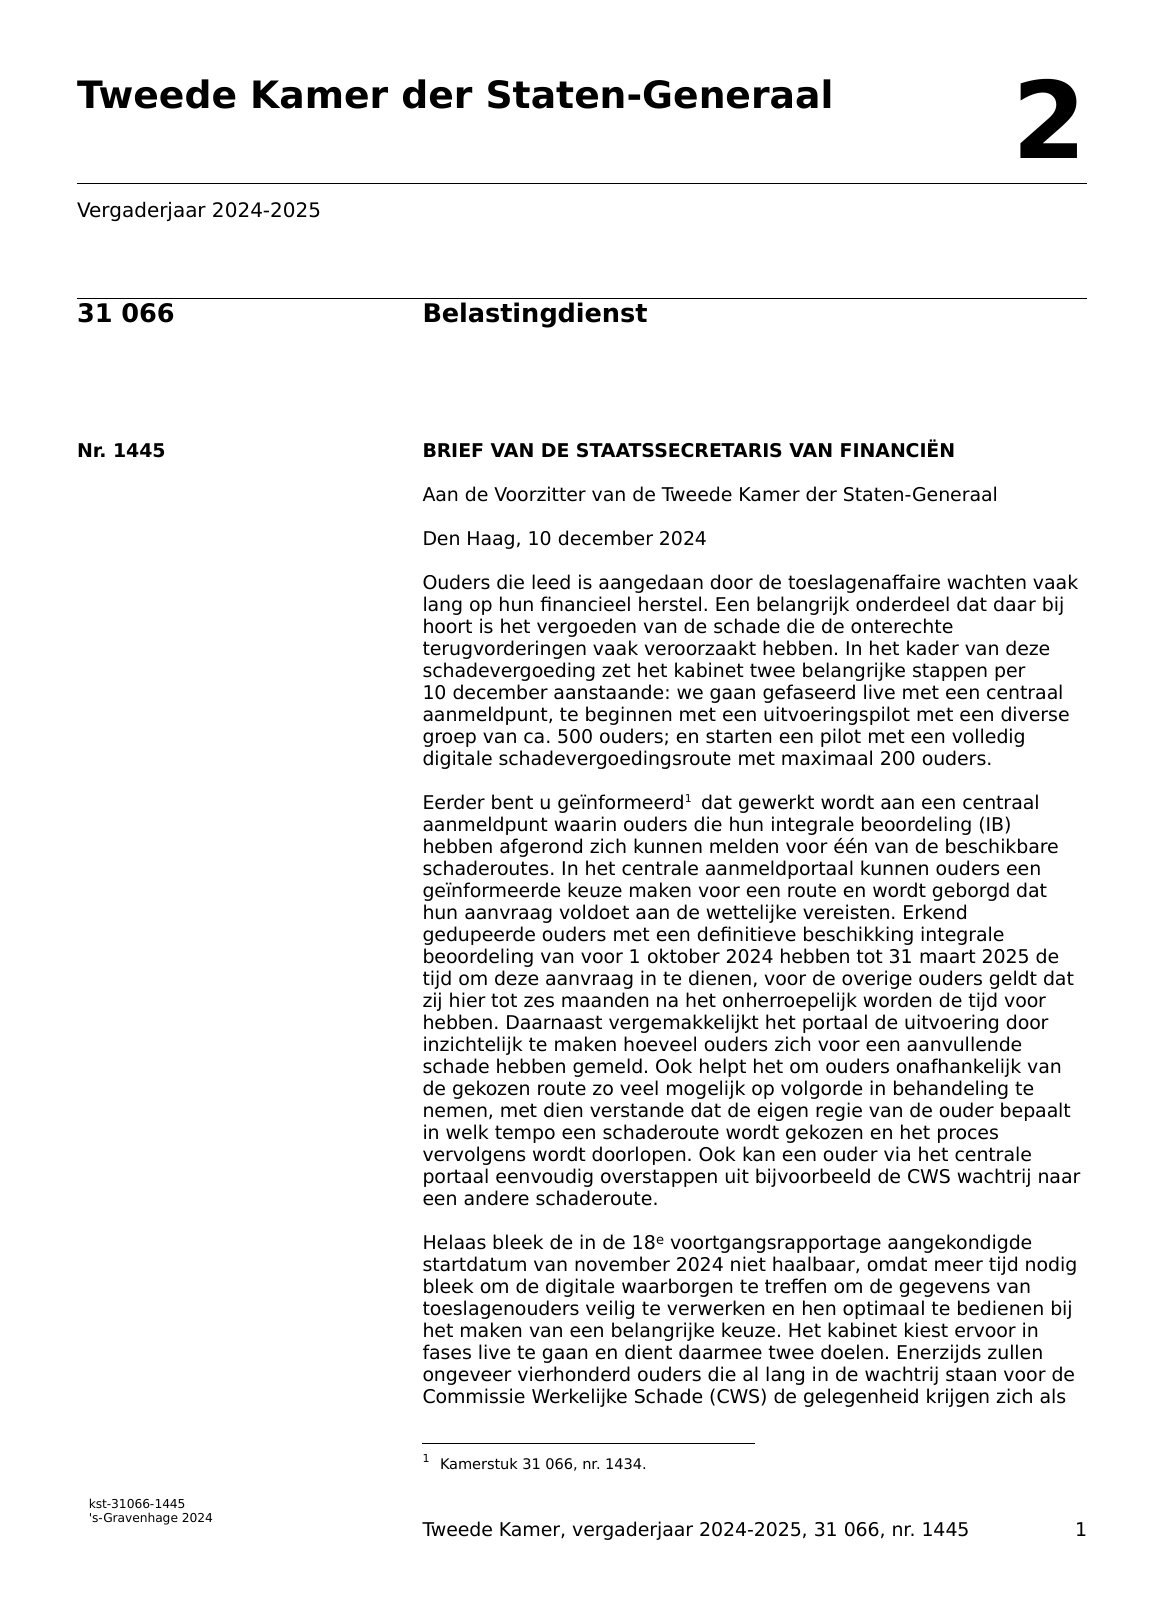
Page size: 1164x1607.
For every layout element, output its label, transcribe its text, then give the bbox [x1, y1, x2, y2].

text kst-31066-1445 [88, 1497, 323, 1511]
text Kamerstuk 31 066, nr. 1434. [422, 1452, 1087, 1474]
subtitle 31 066 Belastingdienst [77, 299, 1087, 329]
text Aan de Voorzitter van de Tweede Kamer der Staten-Generaal [422, 484, 1087, 506]
text Ouders die leed is aangedaan door de toeslagenaffaire wachten vaak lang op hun financieel herstel. Een belangrijk onderdeel dat daar bij hoort is het vergoeden van de schade die de onterechte terugvorderingen vaak veroorzaakt hebben. In het kader van deze schadevergoeding zet het kabinet twee belangrijke stappen per 10 december aanstaande: we gaan gefaseerd live met een centraal aanmeldpunt, te beginnen met een uitvoeringspilot met een diverse groep van ca. 500 ouders; en starten een pilot met een volledig digitale schadevergoedingsroute met maximaal 200 ouders. [422, 572, 1087, 770]
table_cell Vergaderjaar 2024-2025 [77, 184, 1087, 298]
text 's-Gravenhage 2024 [88, 1511, 323, 1525]
text Helaas bleek de in de 18e voortgangsrapportage aangekondigde startdatum van november 2024 niet haalbaar, omdat meer tijd nodig bleek om de digitale waarborgen te treffen om de gegevens van toeslagenouders veilig te verwerken en hen optimaal te bedienen bij het maken van een belangrijke keuze. Het kabinet kiest ervoor in fases live te gaan en dient daarmee twee doelen. Enerzijds zullen ongeveer vierhonderd ouders die al lang in de wachtrij staan voor de Commissie Werkelijke Schade (CWS) de gelegenheid krijgen zich als [422, 1232, 1087, 1408]
text Den Haag, 10 december 2024 [422, 528, 1087, 550]
table_header 2 [886, 59, 1087, 183]
table_header Tweede Kamer der Staten-Generaal [77, 59, 886, 183]
subtitle Nr. 1445 BRIEF VAN DE STAATSSECRETARIS VAN FINANCIËN [77, 440, 1087, 462]
text Eerder bent u geïnformeerd dat gewerkt wordt aan een centraal aanmeldpunt waarin ouders die hun integrale beoordeling (IB) hebben afgerond zich kunnen melden voor één van de beschikbare schaderoutes. In het centrale aanmeldportaal kunnen ouders een geïnformeerde keuze maken voor een route en wordt geborgd dat hun aanvraag voldoet aan de wettelijke vereisten. Erkend gedupeerde ouders met een definitieve beschikking integrale beoordeling van voor 1 oktober 2024 hebben tot 31 maart 2025 de tijd om deze aanvraag in te dienen, voor de overige ouders geldt dat zij hier tot zes maanden na het onherroepelijk worden de tijd voor hebben. Daarnaast vergemakkelijkt het portaal de uitvoering door inzichtelijk te maken hoeveel ouders zich voor een aanvullende schade hebben gemeld. Ook helpt het om ouders onafhankelijk van de gekozen route zo veel mogelijk op volgorde in behandeling te nemen, met dien verstande dat de eigen regie van de ouder bepaalt in welk tempo een schaderoute wordt gekozen en het proces vervolgens wordt doorlopen. Ook kan een ouder via het centrale portaal eenvoudig overstappen uit bijvoorbeeld de CWS wachtrij naar een andere schaderoute. [422, 792, 1087, 1210]
